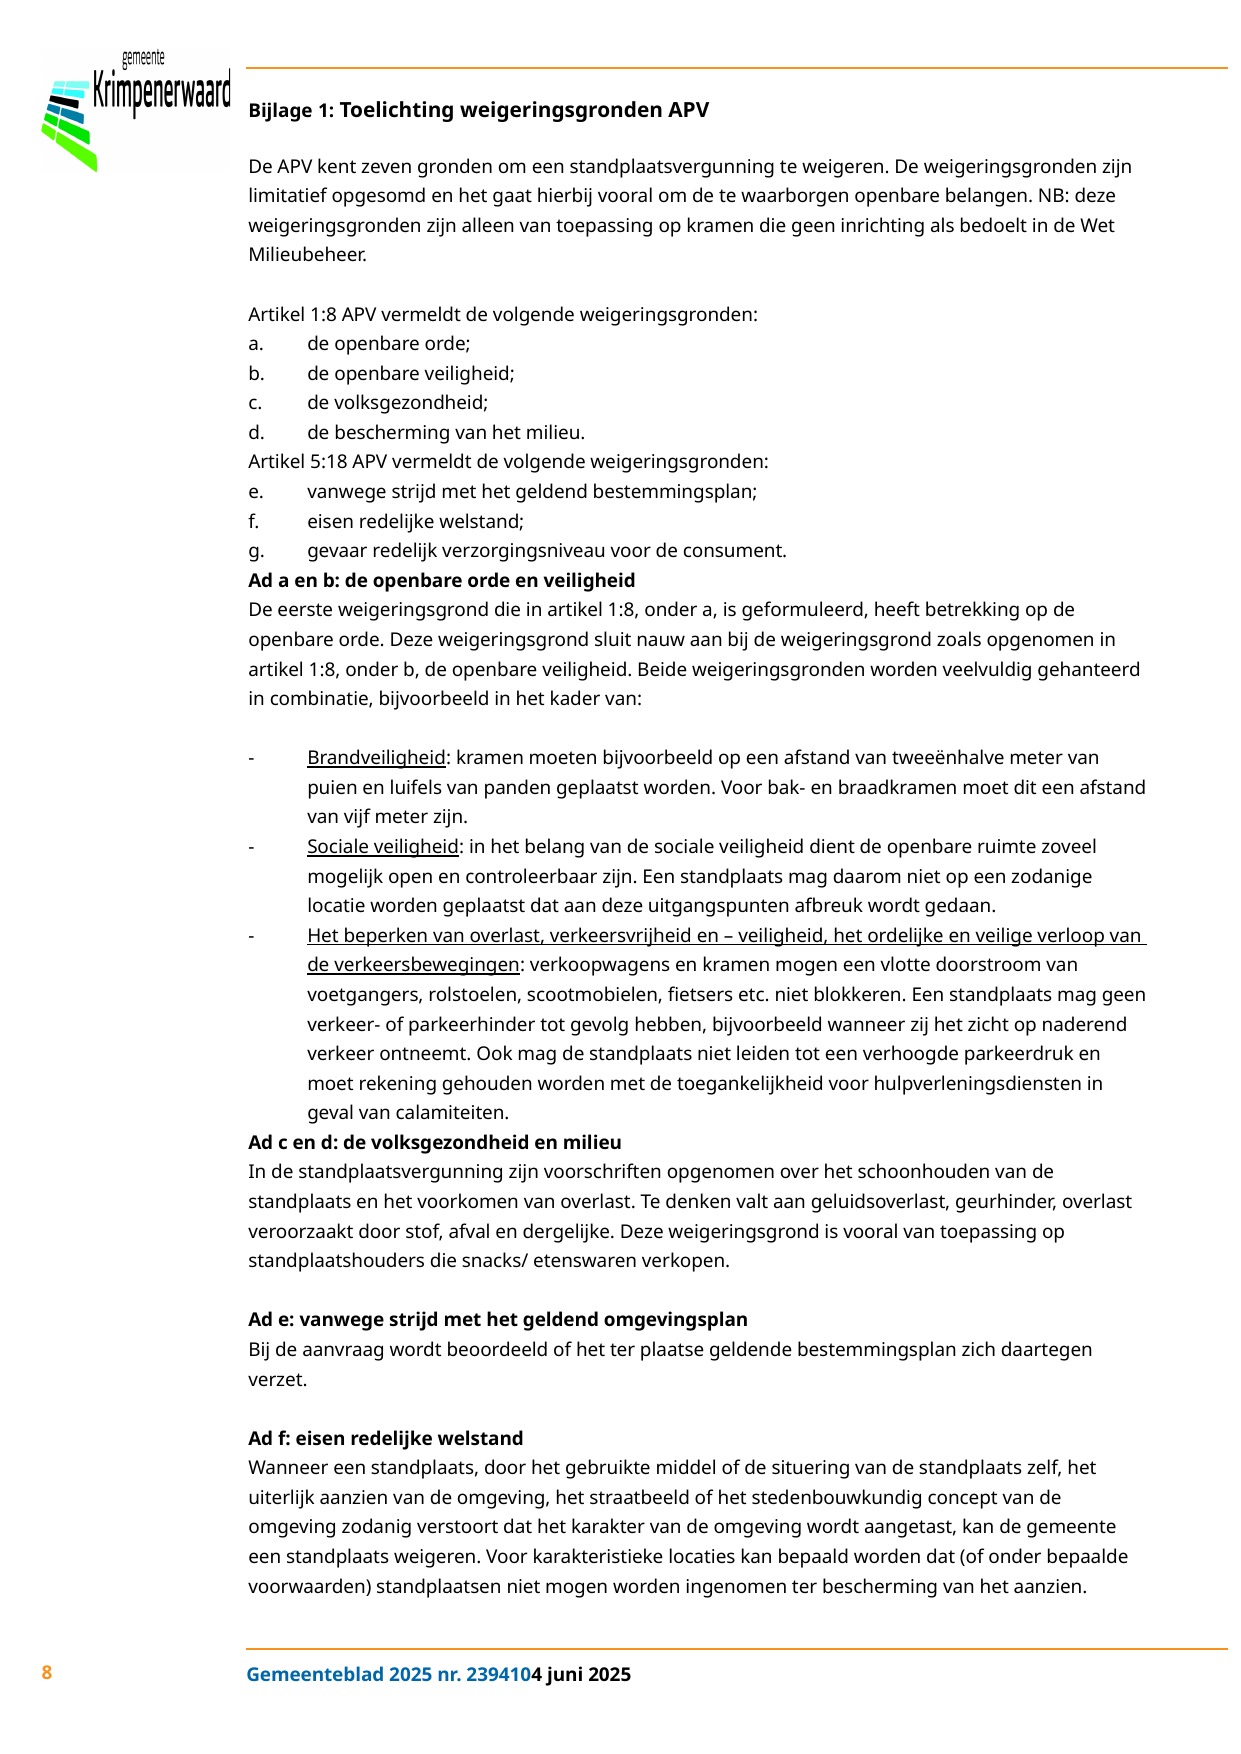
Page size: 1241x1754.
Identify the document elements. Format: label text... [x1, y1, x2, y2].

list de bescherming van het milieu. [248, 419, 1152, 445]
text Ad e: vanwege strijd met het geldend omgevingsplan [248, 1307, 1152, 1332]
text De eerste weigeringsgrond die in artikel 1:8, onder a, is geformuleerd, heeft betrekking op de openbare orde. Deze weigeringsgrond sluit nauw aan bij de weigeringsgrond zoals opgenomen in artikel 1:8, onder b, de openbare veiligheid. Beide weigeringsgronden worden veelvuldig gehanteerd in combinatie, bijvoorbeeld in het kader van: [248, 597, 1152, 711]
text Wanneer een standplaats, door het gebruikte middel of de situering van de standplaats zelf, het uiterlijk aanzien van de omgeving, het straatbeeld of het stedenbouwkundig concept van de omgeving zodanig verstoort dat het karakter van de omgeving wordt aangetast, kan de gemeente een standplaats weigeren. Voor karakteristieke locaties kan bepaald worden dat (of onder bepaalde voorwaarden) standplaatsen niet mogen worden ingenomen ter bescherming van het aanzien. [248, 1454, 1152, 1599]
list vanwege strijd met het geldend bestemmingsplan; [248, 478, 1152, 504]
text Artikel 1:8 APV vermeldt de volgende weigeringsgronden: [248, 301, 1152, 327]
list Brandveiligheid: kramen moeten bijvoorbeeld op een afstand van tweeënhalve meter van puien en luifels van panden geplaatst worden. Voor bak- en braadkramen moet dit een afstand van vijf meter zijn. [248, 744, 1152, 829]
text Bijlage 1: Toelichting weigeringsgronden APV [248, 95, 1152, 123]
list eisen redelijke welstand; [248, 508, 1152, 534]
list de openbare veiligheid; [248, 360, 1152, 386]
text Ad a en b: de openbare orde en veiligheid [248, 567, 1152, 593]
text Ad c en d: de volksgezondheid en milieu [248, 1129, 1152, 1155]
text Bij de aanvraag wordt beoordeeld of het ter plaatse geldende bestemmingsplan zich daartegen verzet. [248, 1336, 1152, 1392]
list Het beperken van overlast, verkeersvrijheid en – veiligheid, het ordelijke en veilige verloop van de verkeersbewegingen: verkoopwagens en kramen mogen een vlotte doorstroom van voetgangers, rolstoelen, scootmobielen, fietsers etc. niet blokkeren. Een standplaats mag geen verkeer- of parkeerhinder tot gevolg hebben, bijvoorbeeld wanneer zij het zicht op naderend verkeer ontneemt. Ook mag de standplaats niet leiden tot een verhoogde parkeerdruk en moet rekening gehouden worden met de toegankelijkheid voor hulpverleningsdiensten in geval van calamiteiten. [248, 922, 1152, 1125]
list Sociale veiligheid: in het belang van de sociale veiligheid dient de openbare ruimte zoveel mogelijk open en controleerbaar zijn. Een standplaats mag daarom niet op een zodanige locatie worden geplaatst dat aan deze uitgangspunten afbreuk wordt gedaan. [248, 833, 1152, 918]
list gevaar redelijk verzorgingsniveau voor de consument. [248, 537, 1152, 563]
text Artikel 5:18 APV vermeldt de volgende weigeringsgronden: [248, 449, 1152, 474]
list de volksgezondheid; [248, 389, 1152, 415]
list de openbare orde; [248, 330, 1152, 356]
text Ad f: eisen redelijke welstand [248, 1425, 1152, 1451]
text De APV kent zeven gronden om een standplaatsvergunning te weigeren. De weigeringsgronden zijn limitatief opgesomd en het gaat hierbij vooral om de te waarborgen openbare belangen. NB: deze weigeringsgronden zijn alleen van toepassing op kramen die geen inrichting als bedoelt in de Wet Milieubeheer. [248, 153, 1152, 267]
text In de standplaatsvergunning zijn voorschriften opgenomen over het schoonhouden van de standplaats en het voorkomen van overlast. Te denken valt aan geluidsoverlast, geurhinder, overlast veroorzaakt door stof, afval en dergelijke. Deze weigeringsgrond is vooral van toepassing op standplaatshouders die snacks/ etenswaren verkopen. [248, 1159, 1152, 1273]
picture [41, 47, 231, 172]
